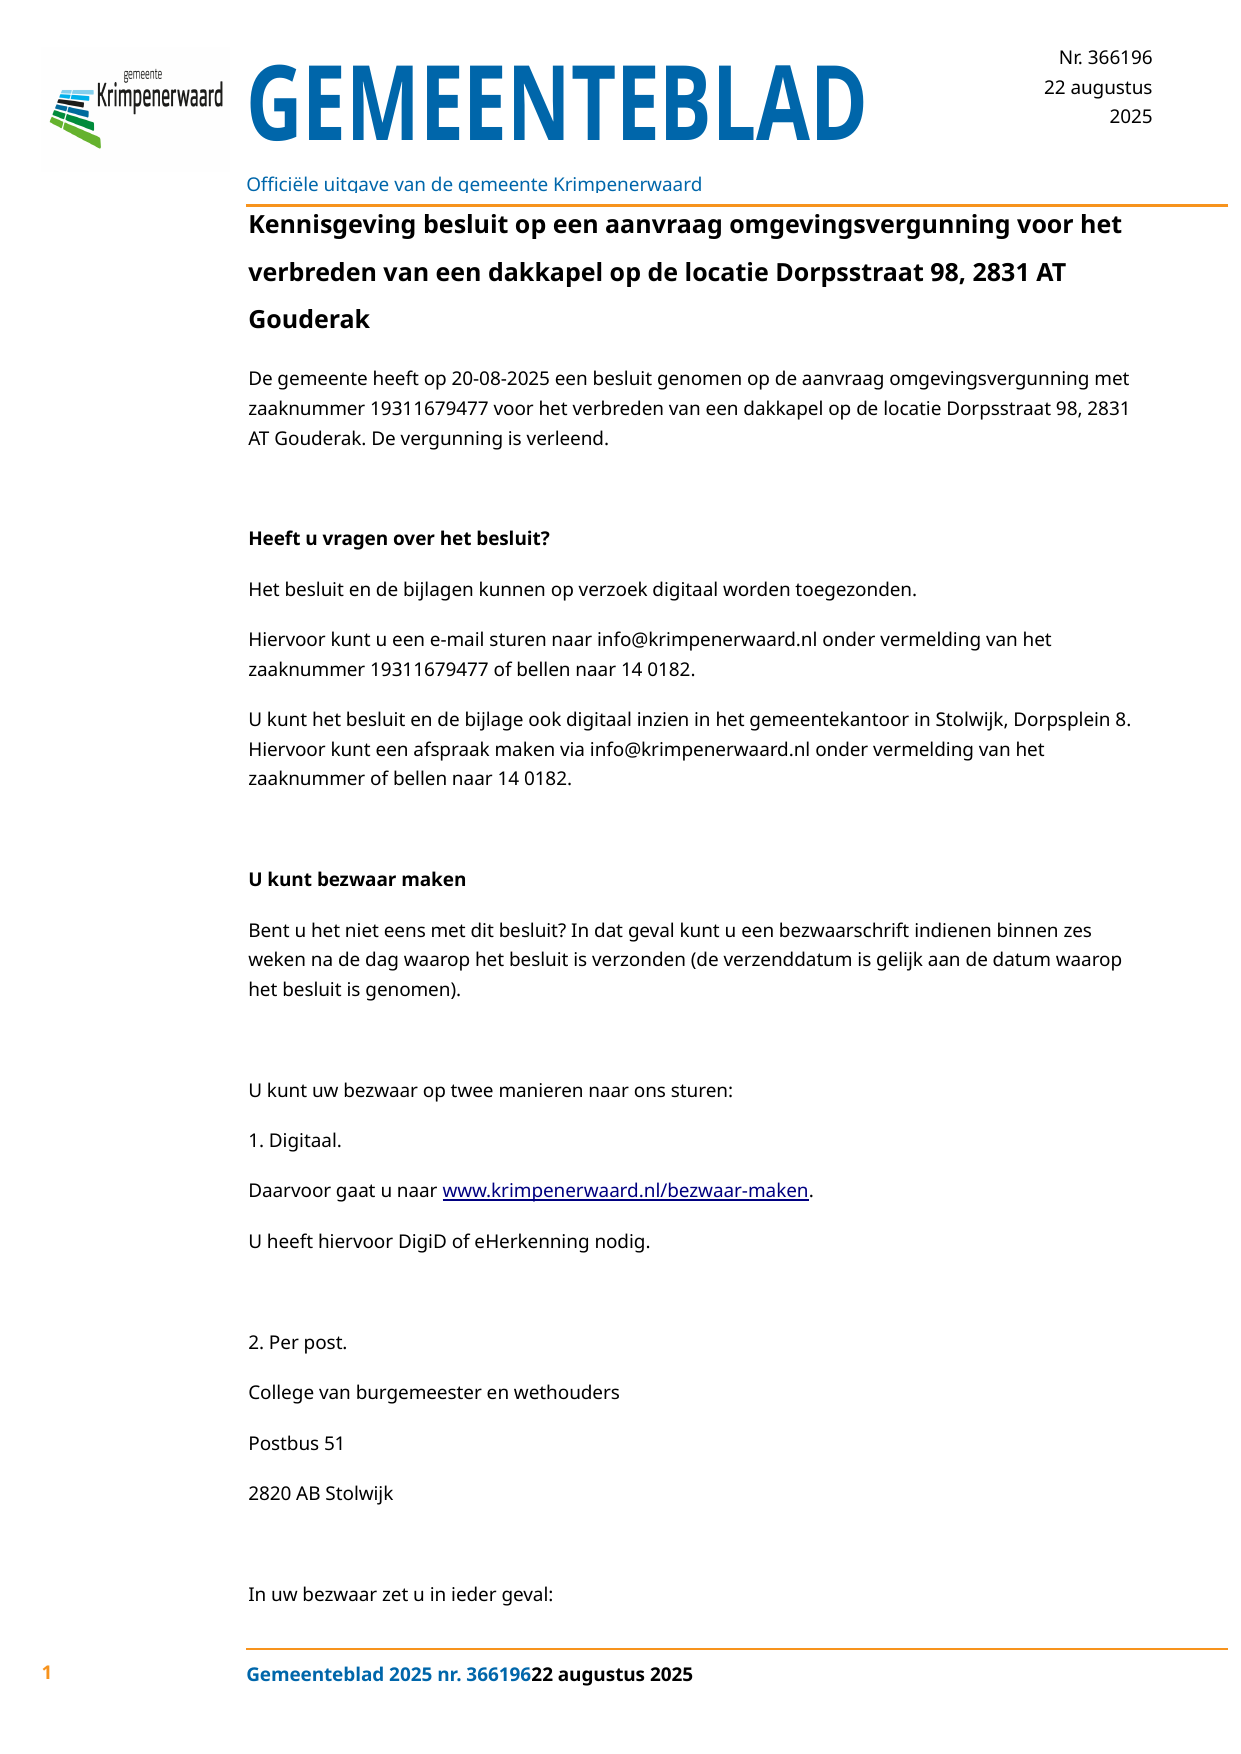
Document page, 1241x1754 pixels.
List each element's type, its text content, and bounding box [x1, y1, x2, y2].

text In uw bezwaar zet u in ieder geval: [248, 1581, 1152, 1607]
text 2820 AB Stolwijk [248, 1480, 1152, 1506]
text Heeft u vragen over het besluit? [248, 526, 1152, 551]
text Hiervoor kunt u een e-mail sturen naar info@krimpenerwaard.nl onder vermelding van het zaaknummer 19311679477 of bellen naar 14 0182. [248, 626, 1152, 682]
text Kennisgeving besluit op een aanvraag omgevingsvergunning voor het verbreden van een dakkapel op de locatie Dorpsstraat 98, 2831 AT Gouderak [248, 207, 1152, 336]
text Bent u het niet eens met dit besluit? In dat geval kunt u een bezwaarschrift indienen binnen zes weken na de dag waarop het besluit is verzonden (de verzenddatum is gelijk aan de datum waarop het besluit is genomen). [248, 917, 1152, 1002]
text U kunt uw bezwaar op twee manieren naar ons sturen: [248, 1077, 1152, 1102]
text U kunt bezwaar maken [248, 866, 1152, 892]
text U kunt het besluit en de bijlage ook digitaal inzien in het gemeentekantoor in Stolwijk, Dorpsplein 8. Hiervoor kunt een afspraak maken via info@krimpenerwaard.nl onder vermelding van het zaaknummer of bellen naar 14 0182. [248, 706, 1152, 791]
text College van burgemeester en wethouders [248, 1379, 1152, 1405]
text 1. Digitaal. [248, 1127, 1152, 1153]
picture [41, 47, 231, 172]
text De gemeente heeft op 20-08-2025 een besluit genomen op de aanvraag omgevingsvergunning met zaaknummer 19311679477 voor het verbreden van een dakkapel op de locatie Dorpsstraat 98, 2831 AT Gouderak. De vergunning is verleend. [248, 366, 1152, 450]
text U heeft hiervoor DigiD of eHerkenning nodig. [248, 1228, 1152, 1254]
text Daarvoor gaat u naar www.krimpenerwaard.nl/bezwaar-maken. [248, 1178, 1152, 1203]
text Postbus 51 [248, 1430, 1152, 1455]
text 2. Per post. [248, 1329, 1152, 1354]
text Het besluit en de bijlagen kunnen op verzoek digitaal worden toegezonden. [248, 576, 1152, 602]
